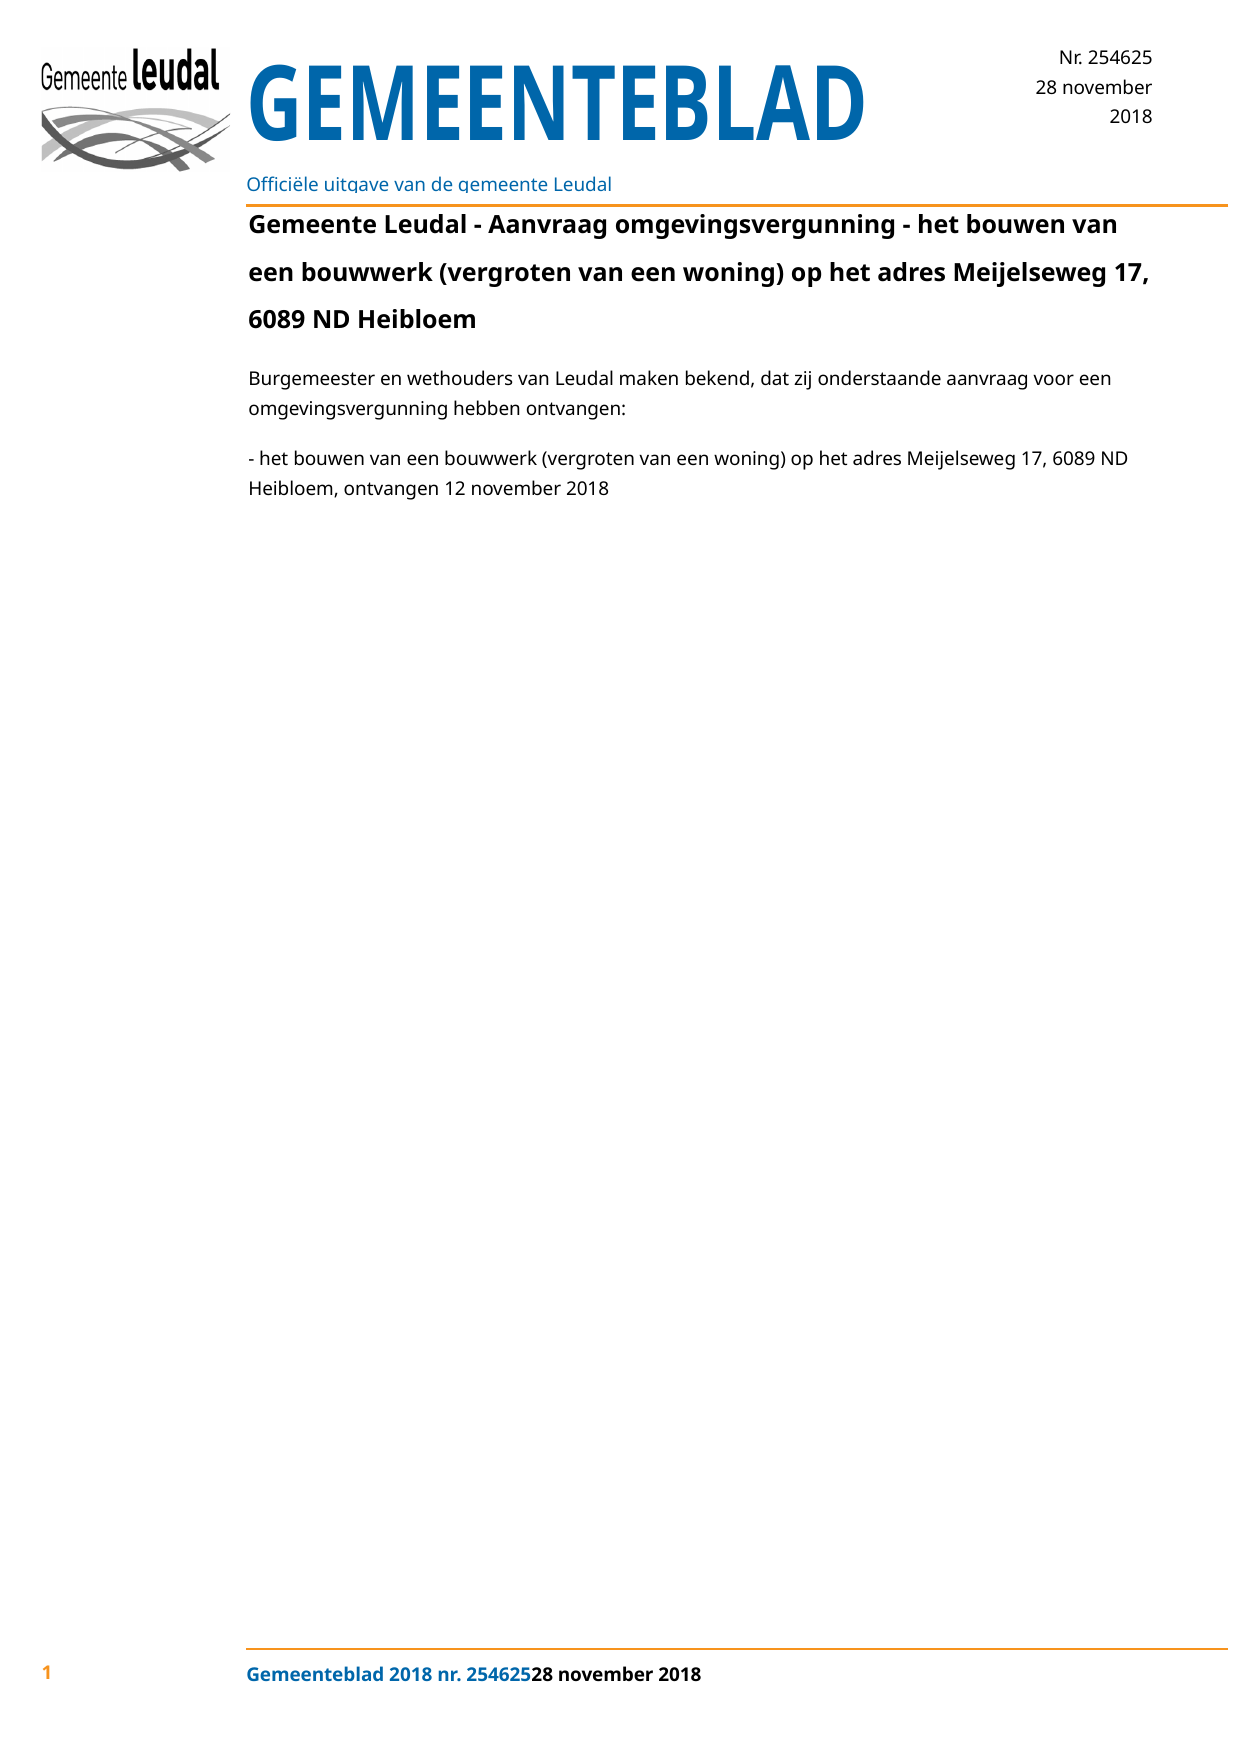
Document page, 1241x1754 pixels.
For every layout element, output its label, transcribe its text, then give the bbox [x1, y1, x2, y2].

text - het bouwen van een bouwwerk (vergroten van een woning) op het adres Meijelseweg 17, 6089 ND Heibloem, ontvangen 12 november 2018 [248, 446, 1152, 501]
text Gemeente Leudal - Aanvraag omgevingsvergunning - het bouwen van een bouwwerk (vergroten van een woning) op het adres Meijelseweg 17, 6089 ND Heibloem [248, 207, 1152, 336]
text Burgemeester en wethouders van Leudal maken bekend, dat zij onderstaande aanvraag voor een omgevingsvergunning hebben ontvangen: [248, 366, 1152, 421]
picture [41, 47, 231, 172]
